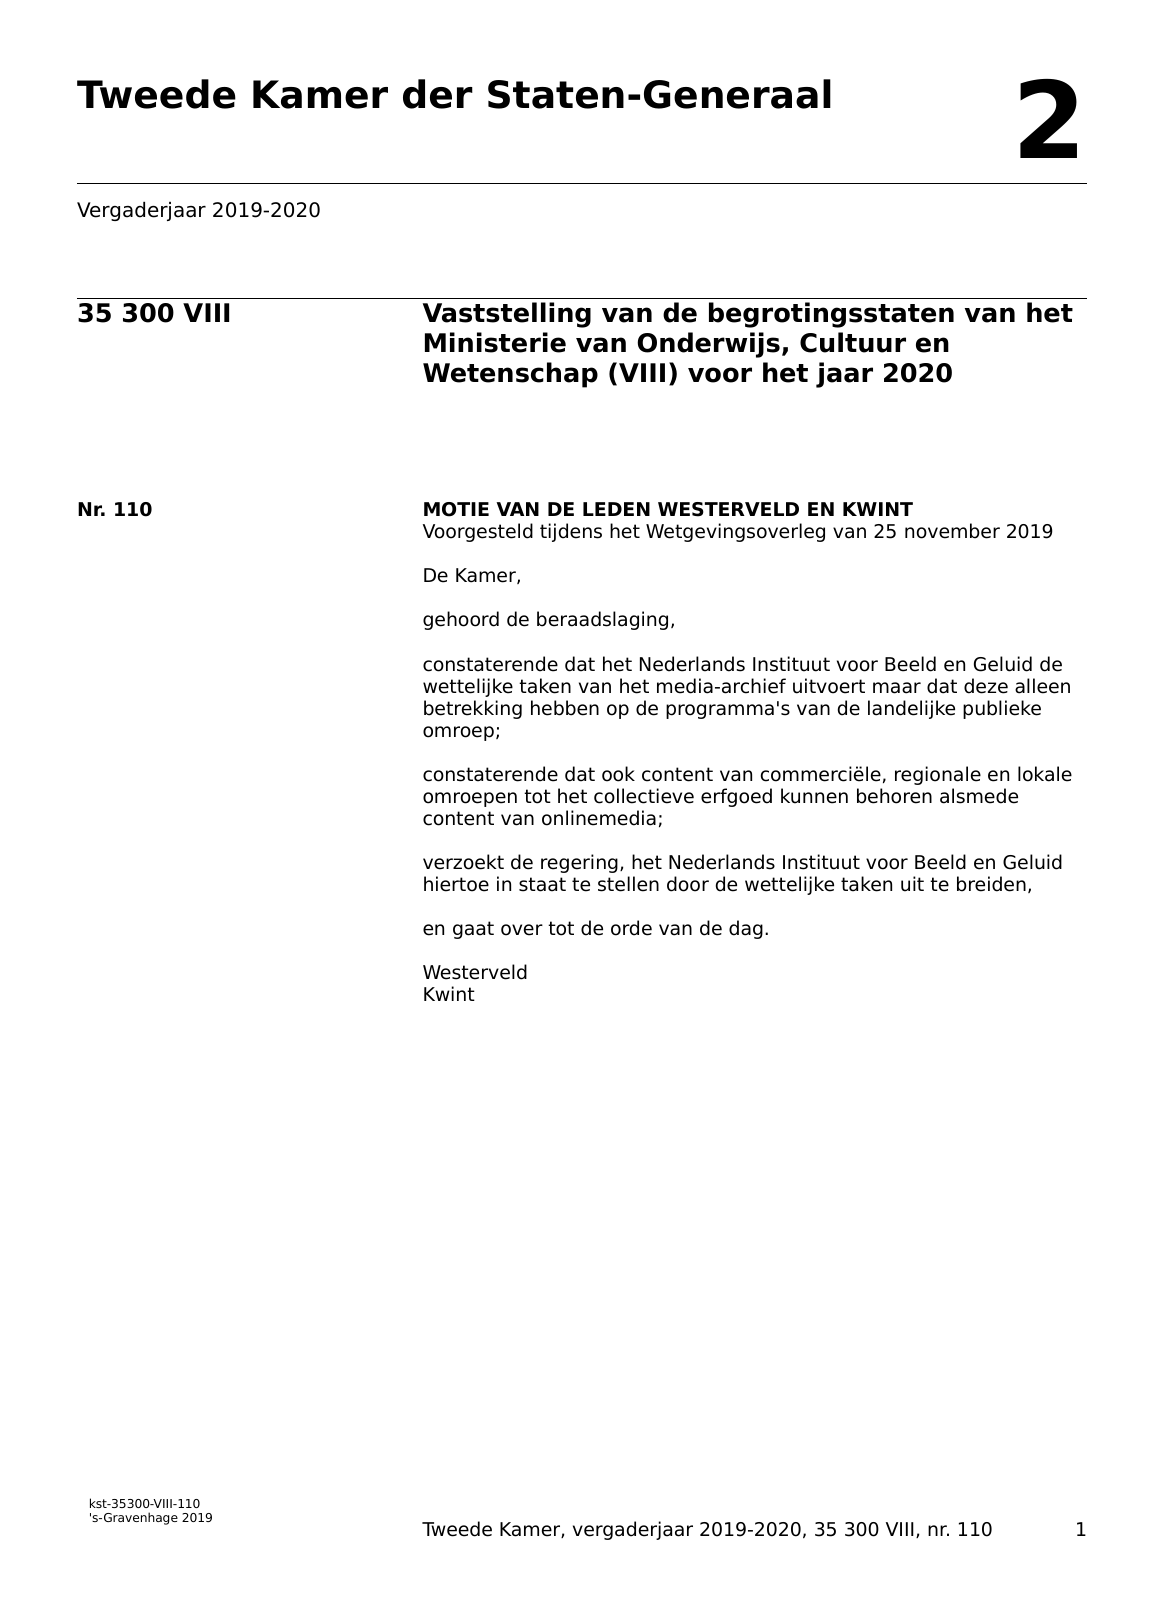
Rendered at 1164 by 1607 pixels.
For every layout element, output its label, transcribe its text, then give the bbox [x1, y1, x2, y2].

text De Kamer, [422, 565, 1087, 587]
text verzoekt de regering, het Nederlands Instituut voor Beeld en Geluid hiertoe in staat te stellen door de wettelijke taken uit te breiden, [422, 852, 1087, 896]
subtitle 35 300 VIII Vaststelling van de begrotingsstaten van het Ministerie van Onderwijs, Cultuur en Wetenschap (VIII) voor het jaar 2020 [77, 299, 1087, 388]
table_cell Vergaderjaar 2019-2020 [77, 184, 1087, 298]
table_header 2 [886, 59, 1087, 183]
text kst-35300-VIII-110 [88, 1497, 323, 1511]
text en gaat over tot de orde van de dag. [422, 918, 1087, 940]
text Westerveld [422, 962, 1087, 984]
text 's-Gravenhage 2019 [88, 1511, 323, 1525]
text gehoord de beraadslaging, [422, 609, 1087, 631]
text Voorgesteld tijdens het Wetgevingsoverleg van 25 november 2019 [422, 521, 1087, 543]
text Kwint [422, 984, 1087, 1006]
table_header Tweede Kamer der Staten-Generaal [77, 59, 886, 183]
subtitle Nr. 110 MOTIE VAN DE LEDEN WESTERVELD EN KWINT [77, 499, 1087, 521]
text constaterende dat ook content van commerciële, regionale en lokale omroepen tot het collectieve erfgoed kunnen behoren alsmede content van onlinemedia; [422, 764, 1087, 829]
text constaterende dat het Nederlands Instituut voor Beeld en Geluid de wettelijke taken van het media-archief uitvoert maar dat deze alleen betrekking hebben op de programma's van de landelijke publieke omroep; [422, 653, 1087, 741]
